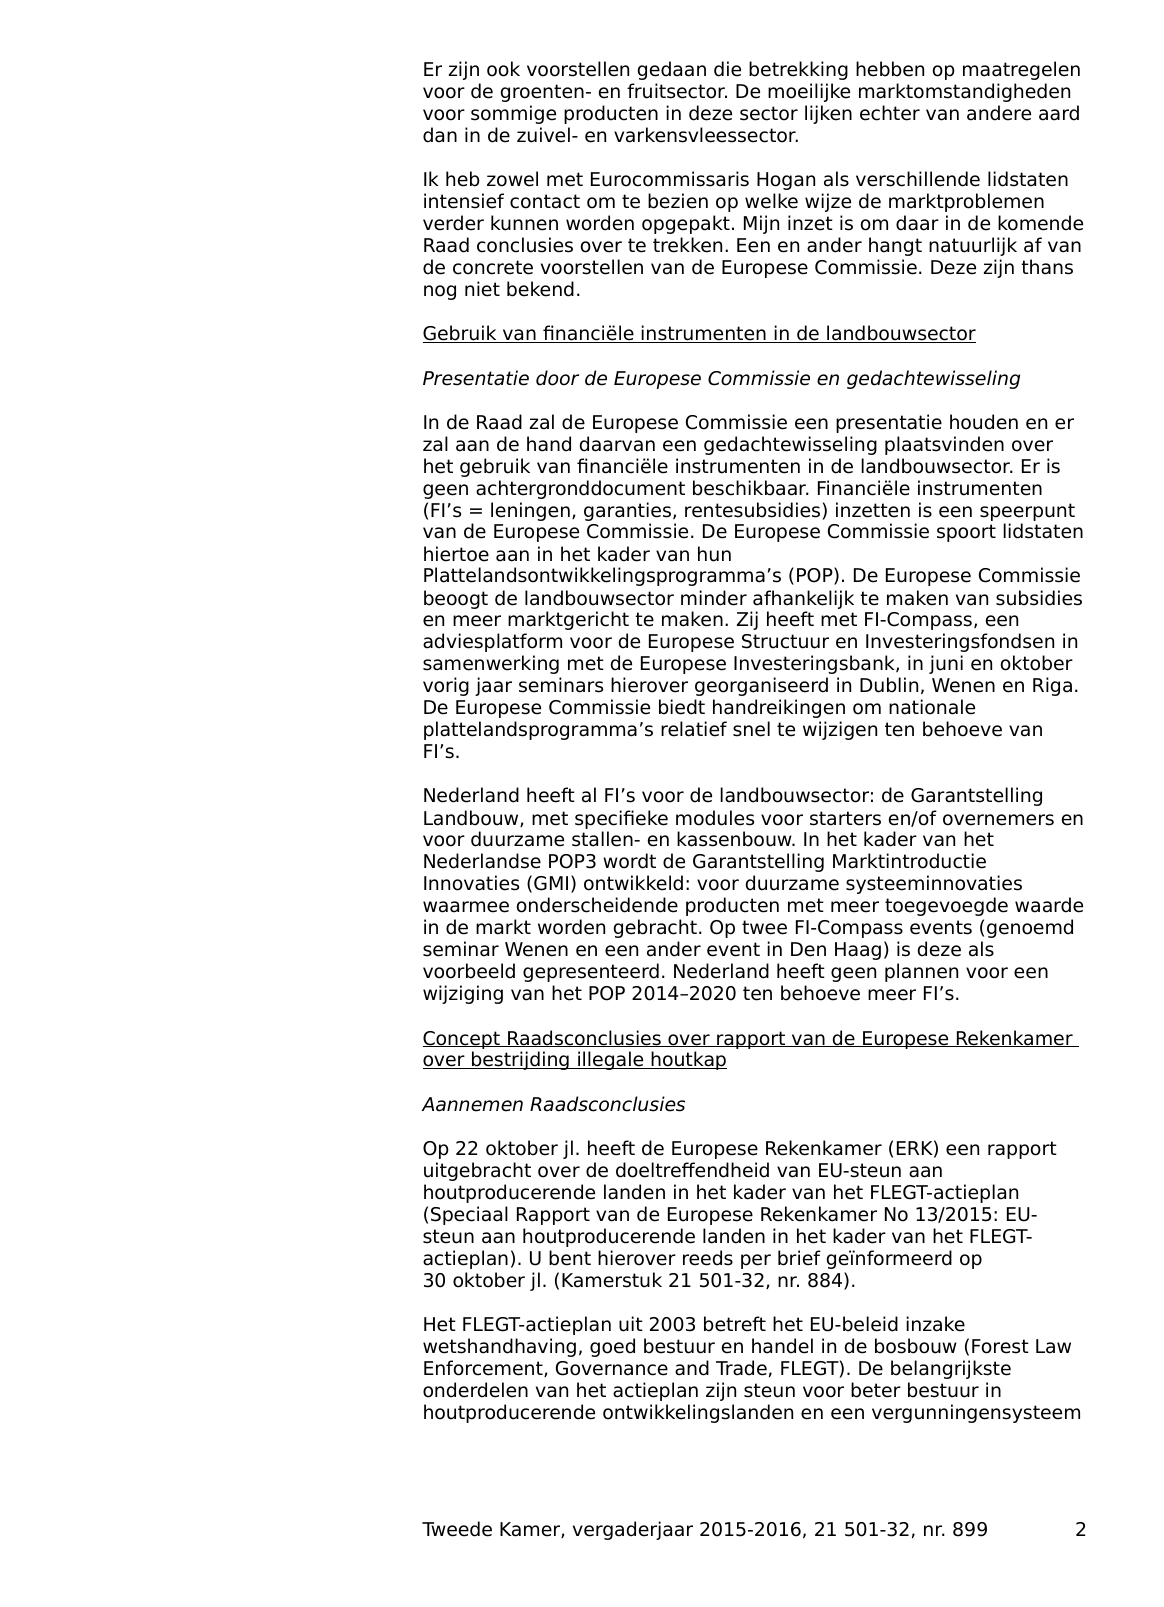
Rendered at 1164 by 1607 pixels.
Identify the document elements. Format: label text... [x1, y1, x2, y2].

text Het FLEGT-actieplan uit 2003 betreft het EU-beleid inzake wetshandhaving, goed bestuur en handel in de bosbouw (Forest Law Enforcement, Governance and Trade, FLEGT). De belangrijkste onderdelen van het actieplan zijn steun voor beter bestuur in houtproducerende ontwikkelingslanden en een vergunningensysteem [422, 1314, 1087, 1424]
text Op 22 oktober jl. heeft de Europese Rekenkamer (ERK) een rapport uitgebracht over de doeltreffendheid van EU-steun aan houtproducerende landen in het kader van het FLEGT-actieplan (Speciaal Rapport van de Europese Rekenkamer No 13/2015: EU-steun aan houtproducerende landen in het kader van het FLEGT-actieplan). U bent hierover reeds per brief geïnformeerd op 30 oktober jl. (Kamerstuk 21 501-32, nr. 884). [422, 1138, 1087, 1292]
subtitle Presentatie door de Europese Commissie en gedachtewisseling [422, 367, 1087, 389]
text Nederland heeft al FI’s voor de landbouwsector: de Garantstelling Landbouw, met specifieke modules voor starters en/of overnemers en voor duurzame stallen- en kassenbouw. In het kader van het Nederlandse POP3 wordt de Garantstelling Marktintroductie Innovaties (GMI) ontwikkeld: voor duurzame systeeminnovaties waarmee onderscheidende producten met meer toegevoegde waarde in de markt worden gebracht. Op twee FI-Compass events (genoemd seminar Wenen en een ander event in Den Haag) is deze als voorbeeld gepresenteerd. Nederland heeft geen plannen voor een wijziging van het POP 2014–2020 ten behoeve meer FI’s. [422, 785, 1087, 1005]
subtitle Gebruik van financiële instrumenten in de landbouwsector [422, 323, 1087, 345]
subtitle Aannemen Raadsconclusies [422, 1093, 1087, 1116]
text Ik heb zowel met Eurocommissaris Hogan als verschillende lidstaten intensief contact om te bezien op welke wijze de marktproblemen verder kunnen worden opgepakt. Mijn inzet is om daar in de komende Raad conclusies over te trekken. Een en ander hangt natuurlijk af van de concrete voorstellen van de Europese Commissie. Deze zijn thans nog niet bekend. [422, 169, 1087, 301]
subtitle Concept Raadsconclusies over rapport van de Europese Rekenkamer over bestrijding illegale houtkap [422, 1027, 1087, 1071]
text Er zijn ook voorstellen gedaan die betrekking hebben op maatregelen voor de groenten- en fruitsector. De moeilijke marktomstandigheden voor sommige producten in deze sector lijken echter van andere aard dan in de zuivel- en varkensvleessector. [422, 59, 1087, 147]
text In de Raad zal de Europese Commissie een presentatie houden en er zal aan de hand daarvan een gedachtewisseling plaatsvinden over het gebruik van financiële instrumenten in de landbouwsector. Er is geen achtergronddocument beschikbaar. Financiële instrumenten (FI’s = leningen, garanties, rentesubsidies) inzetten is een speerpunt van de Europese Commissie. De Europese Commissie spoort lidstaten hiertoe aan in het kader van hun Plattelandsontwikkelingsprogramma’s (POP). De Europese Commissie beoogt de landbouwsector minder afhankelijk te maken van subsidies en meer marktgericht te maken. Zij heeft met FI-Compass, een adviesplatform voor de Europese Structuur en Investeringsfondsen in samenwerking met de Europese Investeringsbank, in juni en oktober vorig jaar seminars hierover georganiseerd in Dublin, Wenen en Riga. De Europese Commissie biedt handreikingen om nationale plattelandsprogramma’s relatief snel te wijzigen ten behoeve van FI’s. [422, 412, 1087, 763]
